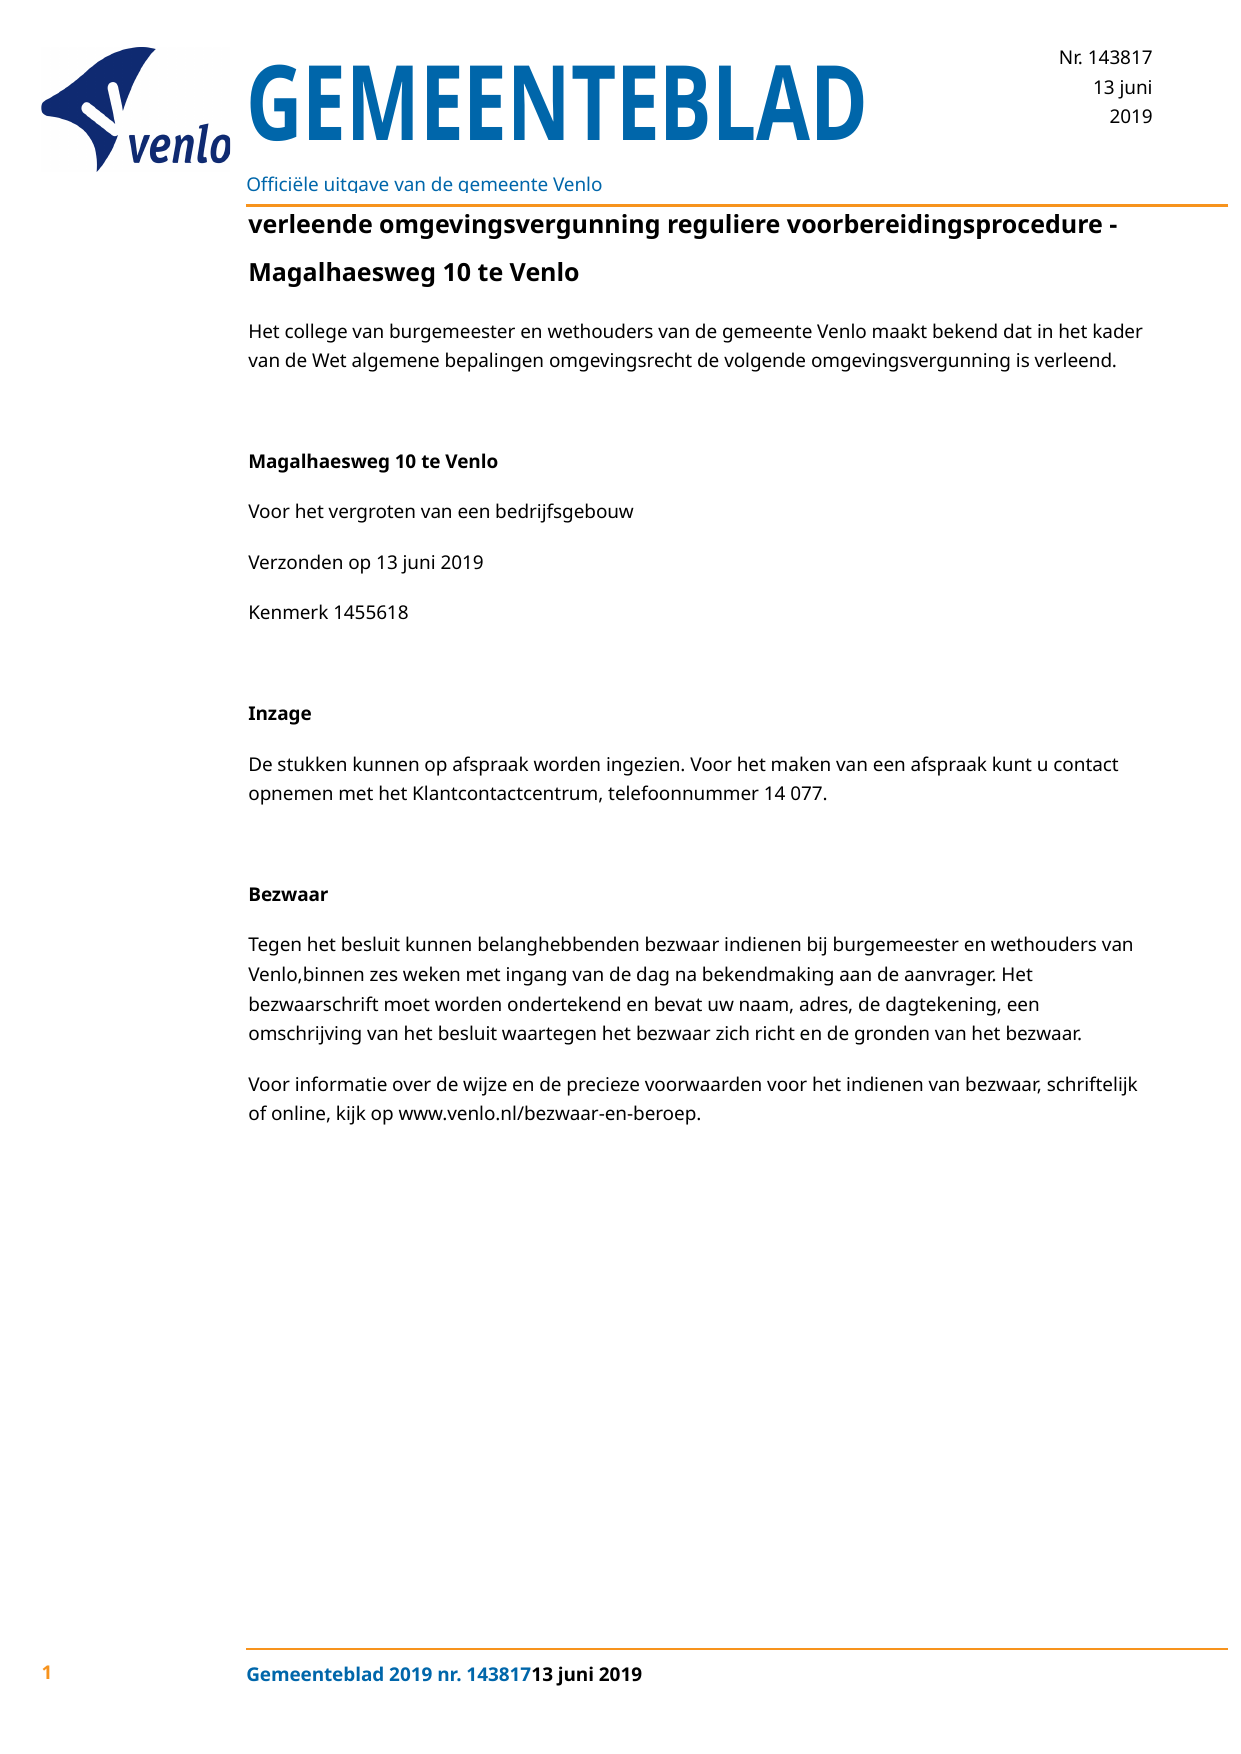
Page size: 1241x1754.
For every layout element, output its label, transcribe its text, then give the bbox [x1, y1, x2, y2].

text Tegen het besluit kunnen belanghebbenden bezwaar indienen bij burgemeester en wethouders van Venlo,binnen zes weken met ingang van de dag na bekendmaking aan de aanvrager. Het bezwaarschrift moet worden ondertekend en bevat uw naam, adres, de dagtekening, een omschrijving van het besluit waartegen het bezwaar zich richt en de gronden van het bezwaar. [248, 932, 1152, 1046]
picture [41, 47, 231, 172]
text Verzonden op 13 juni 2019 [248, 549, 1152, 575]
text De stukken kunnen op afspraak worden ingezien. Voor het maken van een afspraak kunt u contact opnemen met het Klantcontactcentrum, telefoonnummer 14 077. [248, 751, 1152, 806]
text Bezwaar [248, 881, 1152, 907]
text verleende omgevingsvergunning reguliere voorbereidingsprocedure - Magalhaesweg 10 te Venlo [248, 207, 1152, 288]
text Voor het vergroten van een bedrijfsgebouw [248, 499, 1152, 524]
text Kenmerk 1455618 [248, 599, 1152, 625]
text Magalhaesweg 10 te Venlo [248, 448, 1152, 474]
text Inzage [248, 700, 1152, 726]
text Het college van burgemeester en wethouders van de gemeente Venlo maakt bekend dat in het kader van de Wet algemene bepalingen omgevingsrecht de volgende omgevingsvergunning is verleend. [248, 318, 1152, 373]
text Voor informatie over de wijze en de precieze voorwaarden voor het indienen van bezwaar, schriftelijk of online, kijk op www.venlo.nl/bezwaar-en-beroep. [248, 1071, 1152, 1126]
